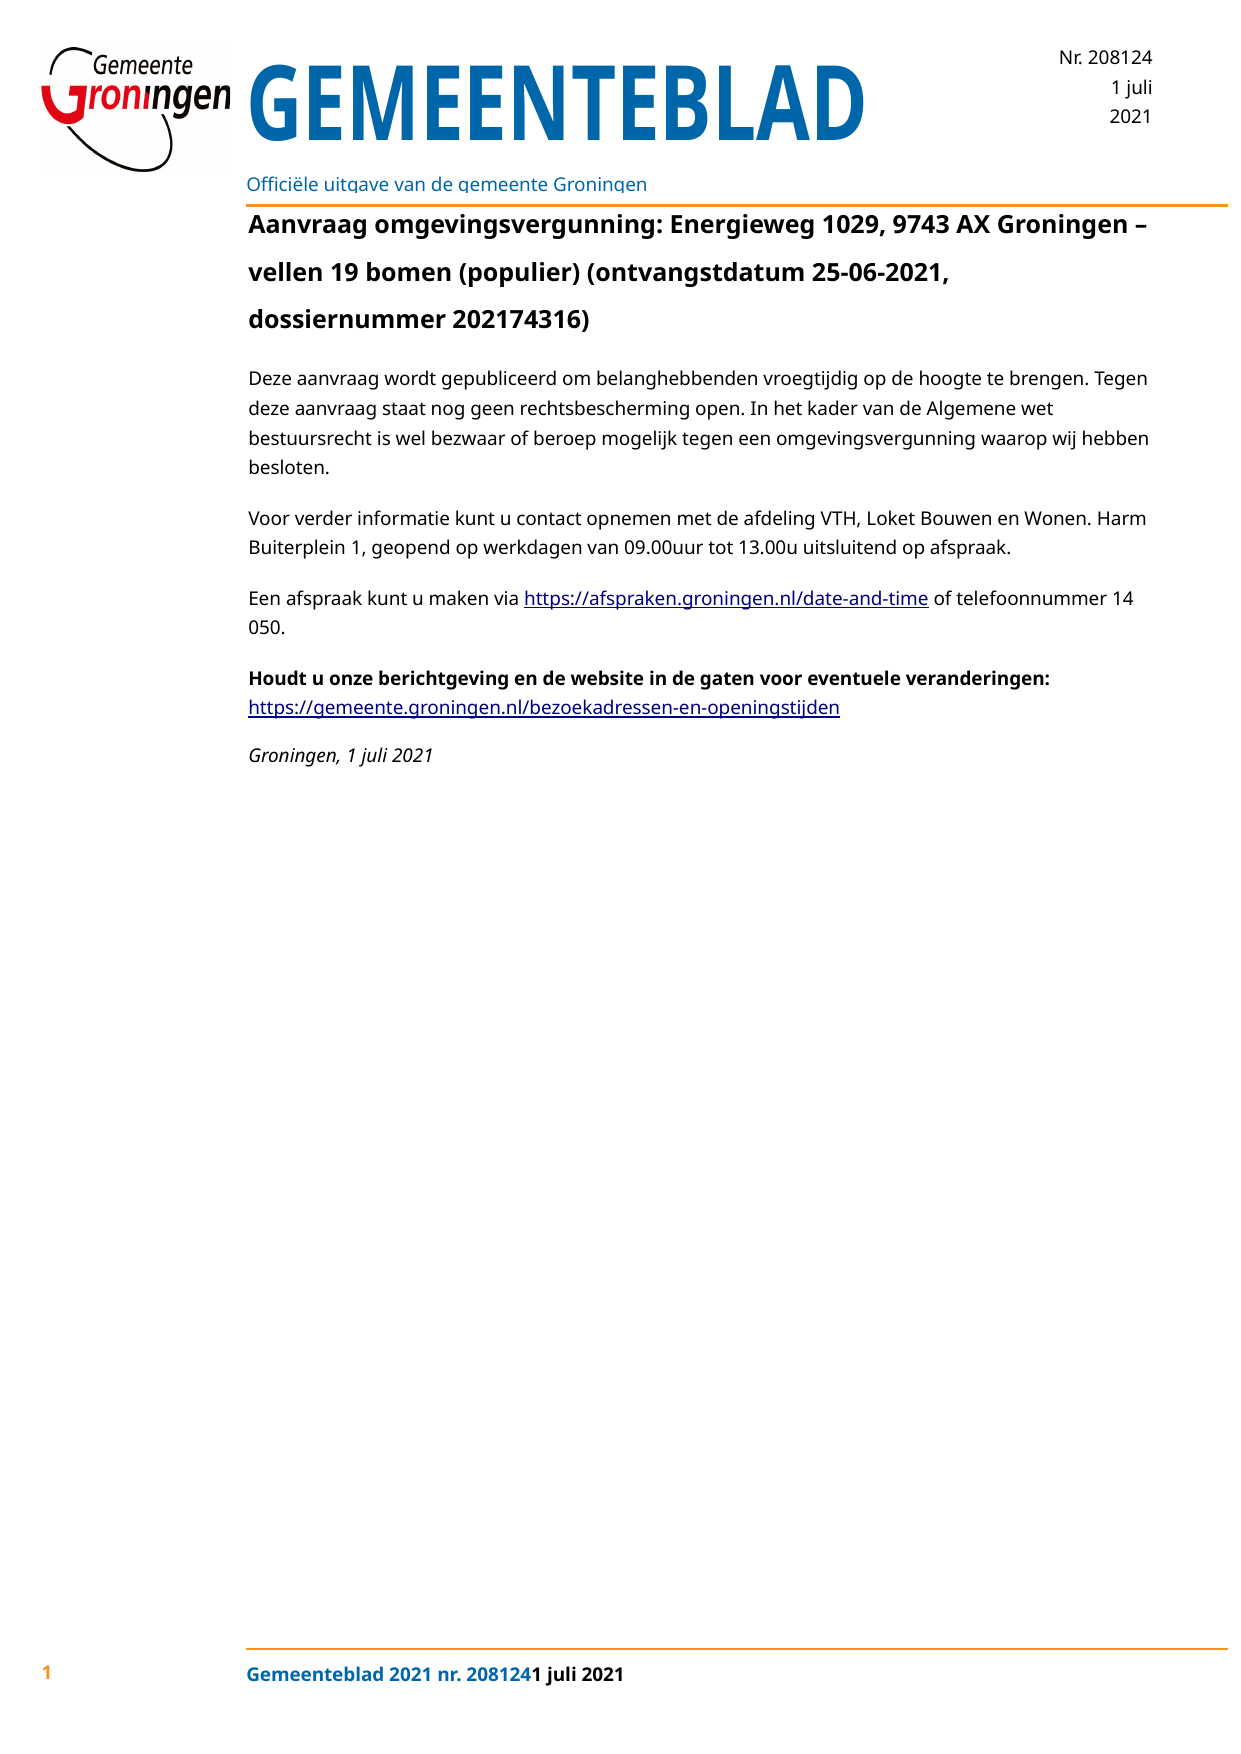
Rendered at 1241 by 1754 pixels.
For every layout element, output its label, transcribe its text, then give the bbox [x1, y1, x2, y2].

text Voor verder informatie kunt u contact opnemen met de afdeling VTH, Loket Bouwen en Wonen. Harm Buiterplein 1, geopend op werkdagen van 09.00uur tot 13.00u uitsluitend op afspraak. [248, 505, 1152, 560]
text Houdt u onze berichtgeving en de website in de gaten voor eventuele veranderingen: https://gemeente.groningen.nl/bezoekadressen-en-openingstijden [248, 665, 1152, 720]
text Een afspraak kunt u maken via https://afspraken.groningen.nl/date-and-time of telefoonnummer 14 050. [248, 585, 1152, 640]
picture [41, 47, 231, 172]
text Groningen, 1 juli 2021 [248, 742, 1152, 768]
text Deze aanvraag wordt gepubliceerd om belanghebbenden vroegtijdig op de hoogte te brengen. Tegen deze aanvraag staat nog geen rechtsbescherming open. In het kader van de Algemene wet bestuursrecht is wel bezwaar of beroep mogelijk tegen een omgevingsvergunning waarop wij hebben besloten. [248, 366, 1152, 480]
text Aanvraag omgevingsvergunning: Energieweg 1029, 9743 AX Groningen – vellen 19 bomen (populier) (ontvangstdatum 25-06-2021, dossiernummer 202174316) [248, 207, 1152, 336]
